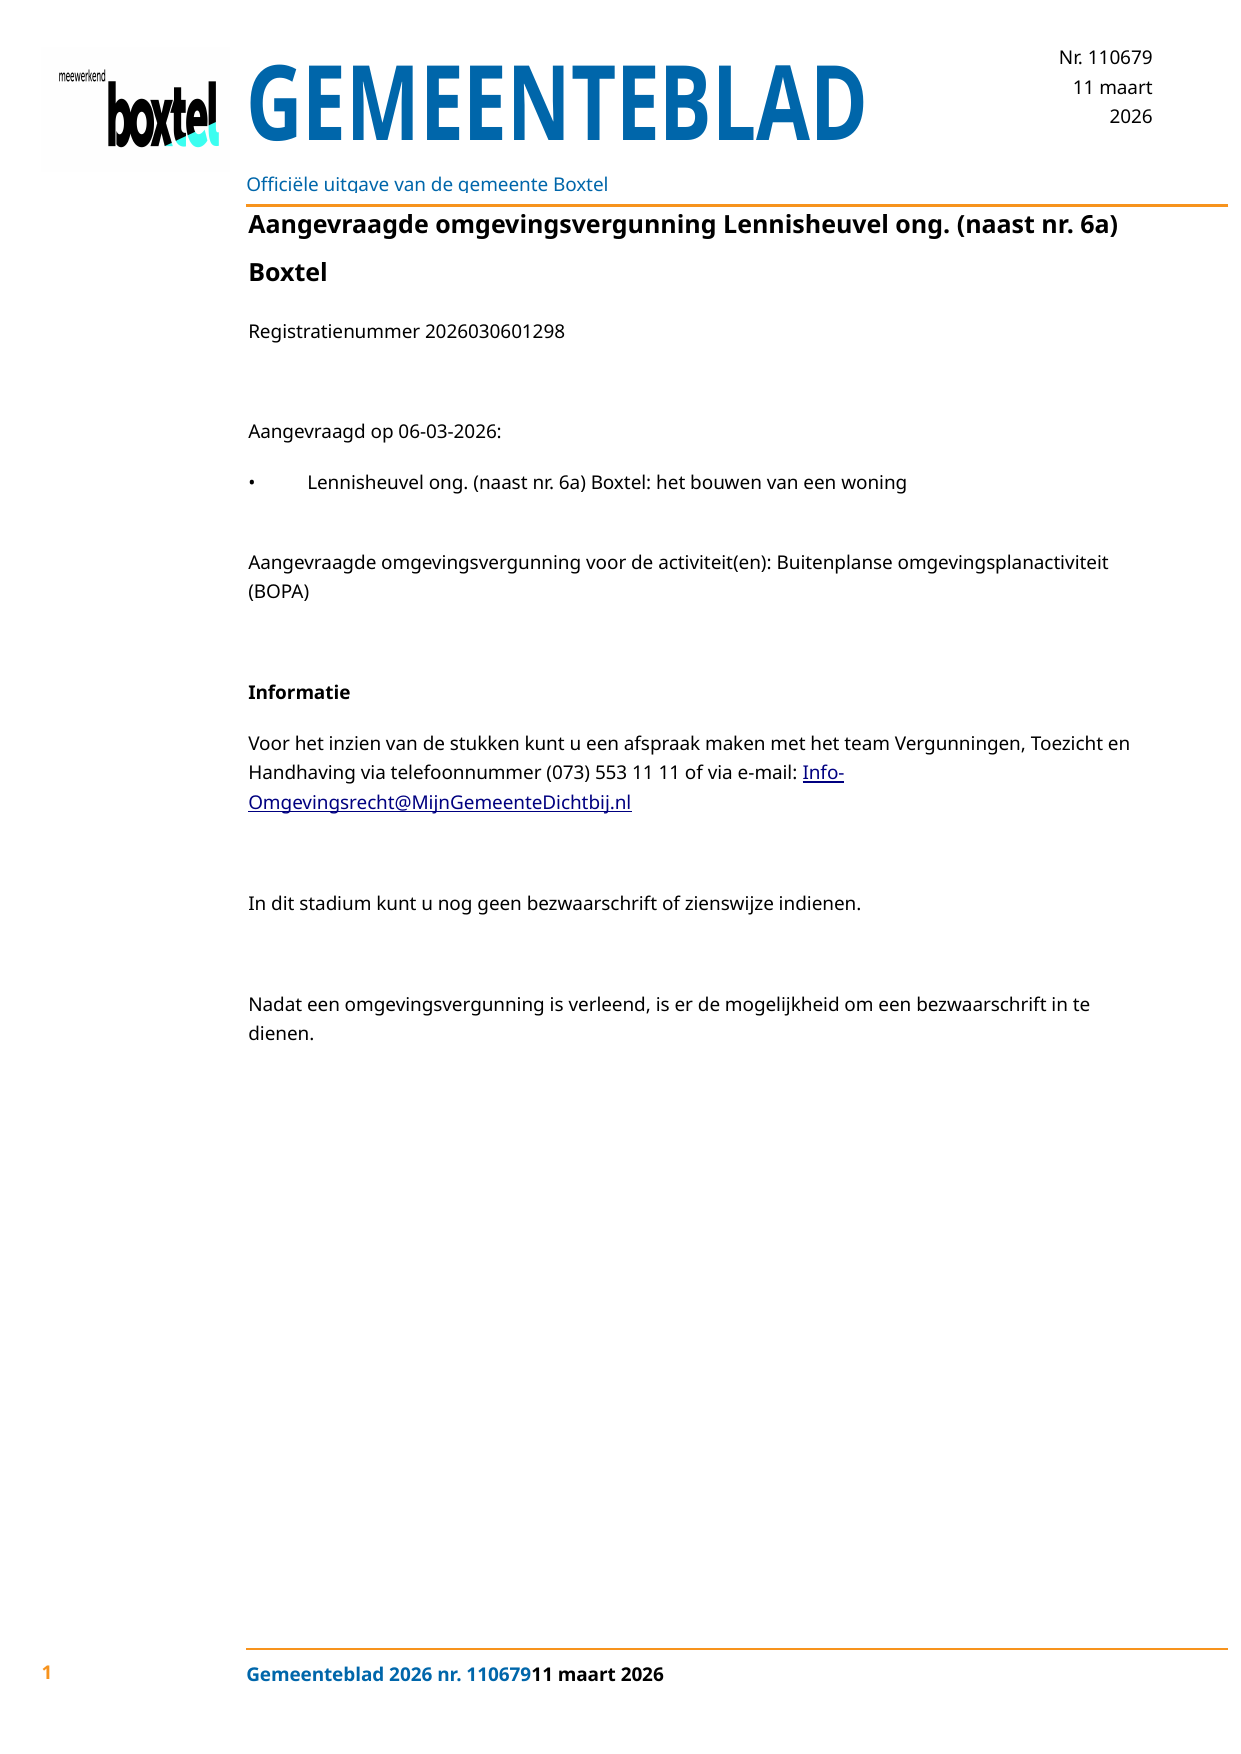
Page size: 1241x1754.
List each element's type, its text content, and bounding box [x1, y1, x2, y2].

text Nadat een omgevingsvergunning is verleend, is er de mogelijkheid om een bezwaarschrift in te dienen. [248, 991, 1152, 1046]
text In dit stadium kunt u nog geen bezwaarschrift of zienswijze indienen. [248, 890, 1152, 916]
text Aangevraagde omgevingsvergunning Lennisheuvel ong. (naast nr. 6a) Boxtel [248, 207, 1152, 288]
text Voor het inzien van de stukken kunt u een afspraak maken met het team Vergunningen, Toezicht en Handhaving via telefoonnummer (073) 553 11 11 of via e-mail: Info-Omgevingsrecht@MijnGemeenteDichtbij.nl [248, 730, 1152, 815]
text Registratienummer 2026030601298 [248, 318, 1152, 344]
text Informatie [248, 679, 1152, 705]
list Lennisheuvel ong. (naast nr. 6a) Boxtel: het bouwen van een woning [248, 469, 1152, 495]
text Aangevraagd op 06-03-2026: [248, 419, 1152, 444]
text Aangevraagde omgevingsvergunning voor de activiteit(en): Buitenplanse omgevingsplanactiviteit (BOPA) [248, 549, 1152, 604]
picture [41, 47, 231, 172]
